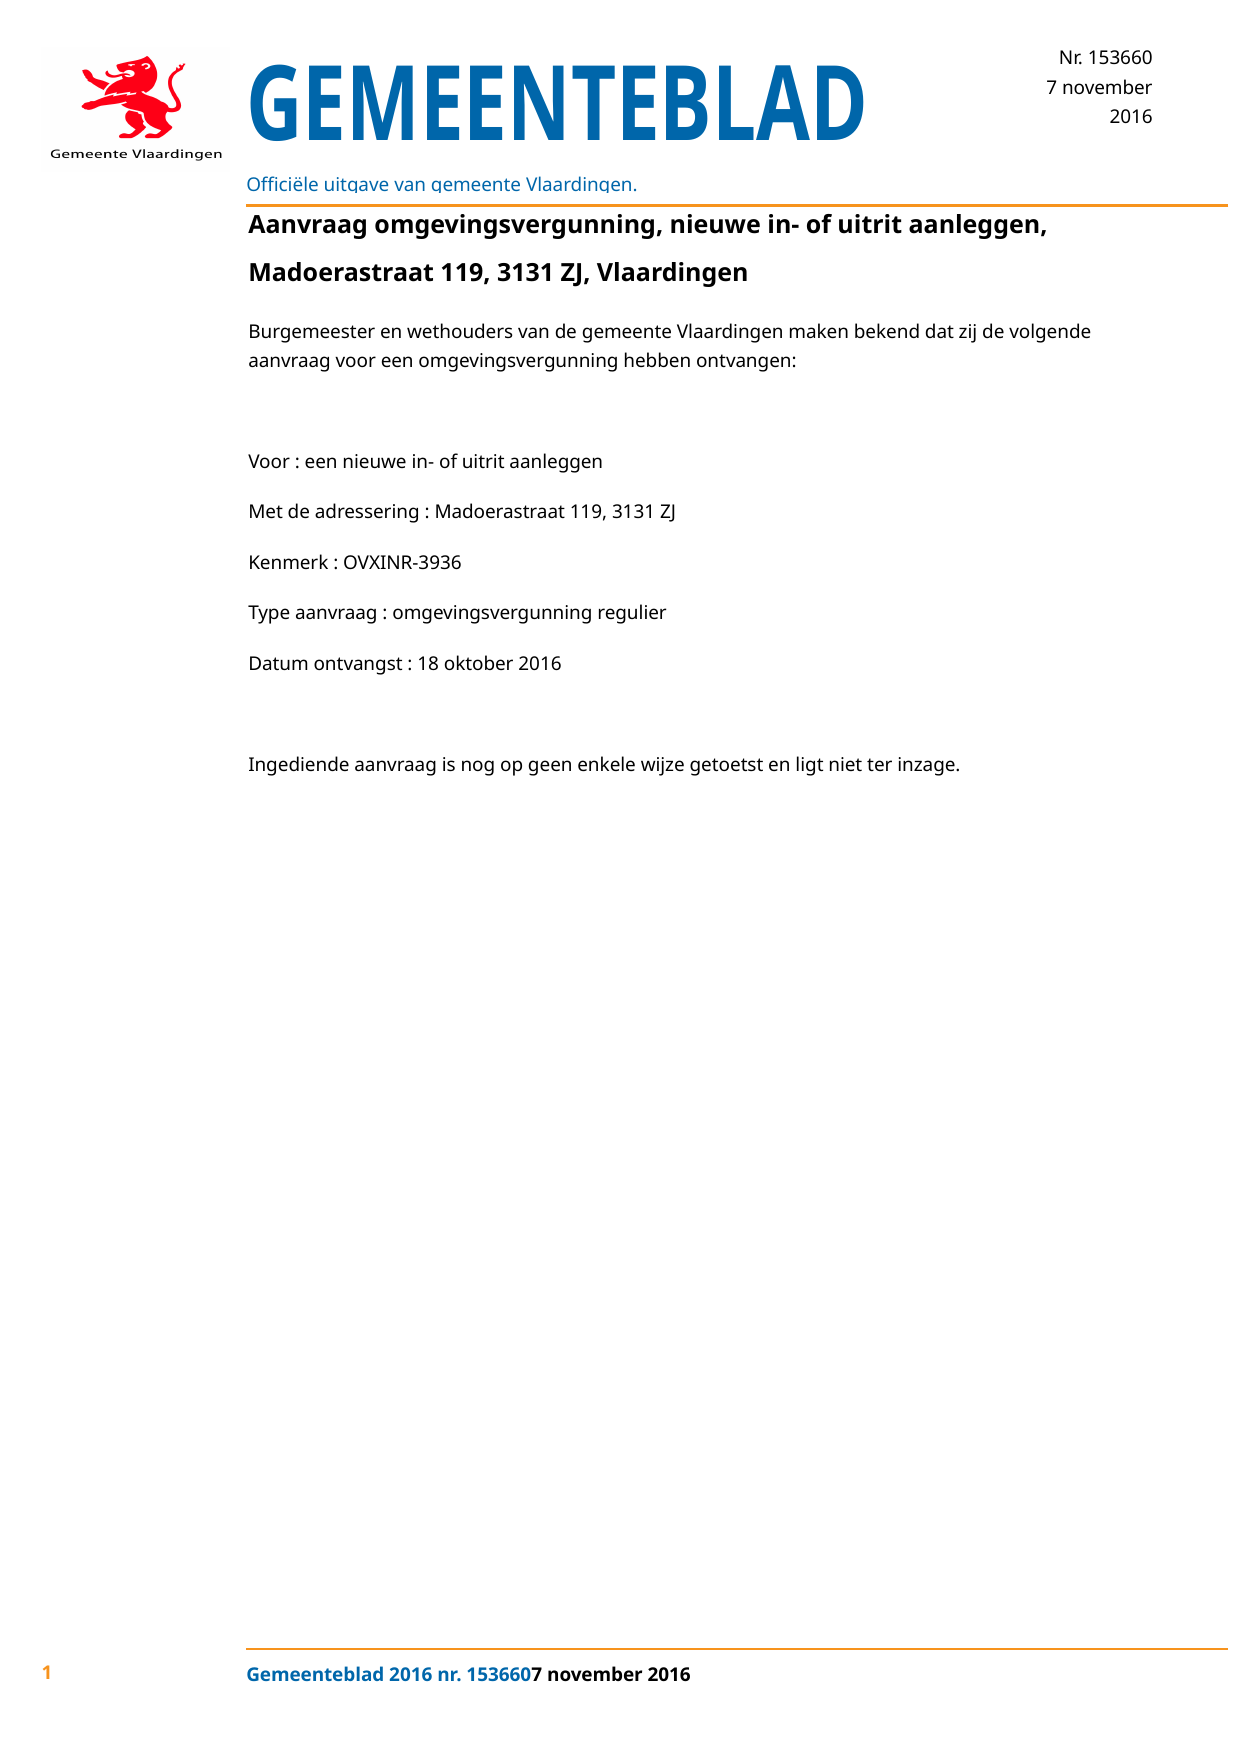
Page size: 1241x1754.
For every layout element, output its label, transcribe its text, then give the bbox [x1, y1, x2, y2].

text Aanvraag omgevingsvergunning, nieuwe in- of uitrit aanleggen, Madoerastraat 119, 3131 ZJ, Vlaardingen [248, 207, 1152, 288]
text Met de adressering : Madoerastraat 119, 3131 ZJ [248, 499, 1152, 524]
text Kenmerk : OVXINR-3936 [248, 549, 1152, 575]
picture [41, 47, 231, 172]
text Voor : een nieuwe in- of uitrit aanleggen [248, 448, 1152, 474]
text Burgemeester en wethouders van de gemeente Vlaardingen maken bekend dat zij de volgende aanvraag voor een omgevingsvergunning hebben ontvangen: [248, 318, 1152, 373]
text Datum ontvangst : 18 oktober 2016 [248, 650, 1152, 676]
text Type aanvraag : omgevingsvergunning regulier [248, 599, 1152, 625]
text Ingediende aanvraag is nog op geen enkele wijze getoetst en ligt niet ter inzage. [248, 751, 1152, 777]
